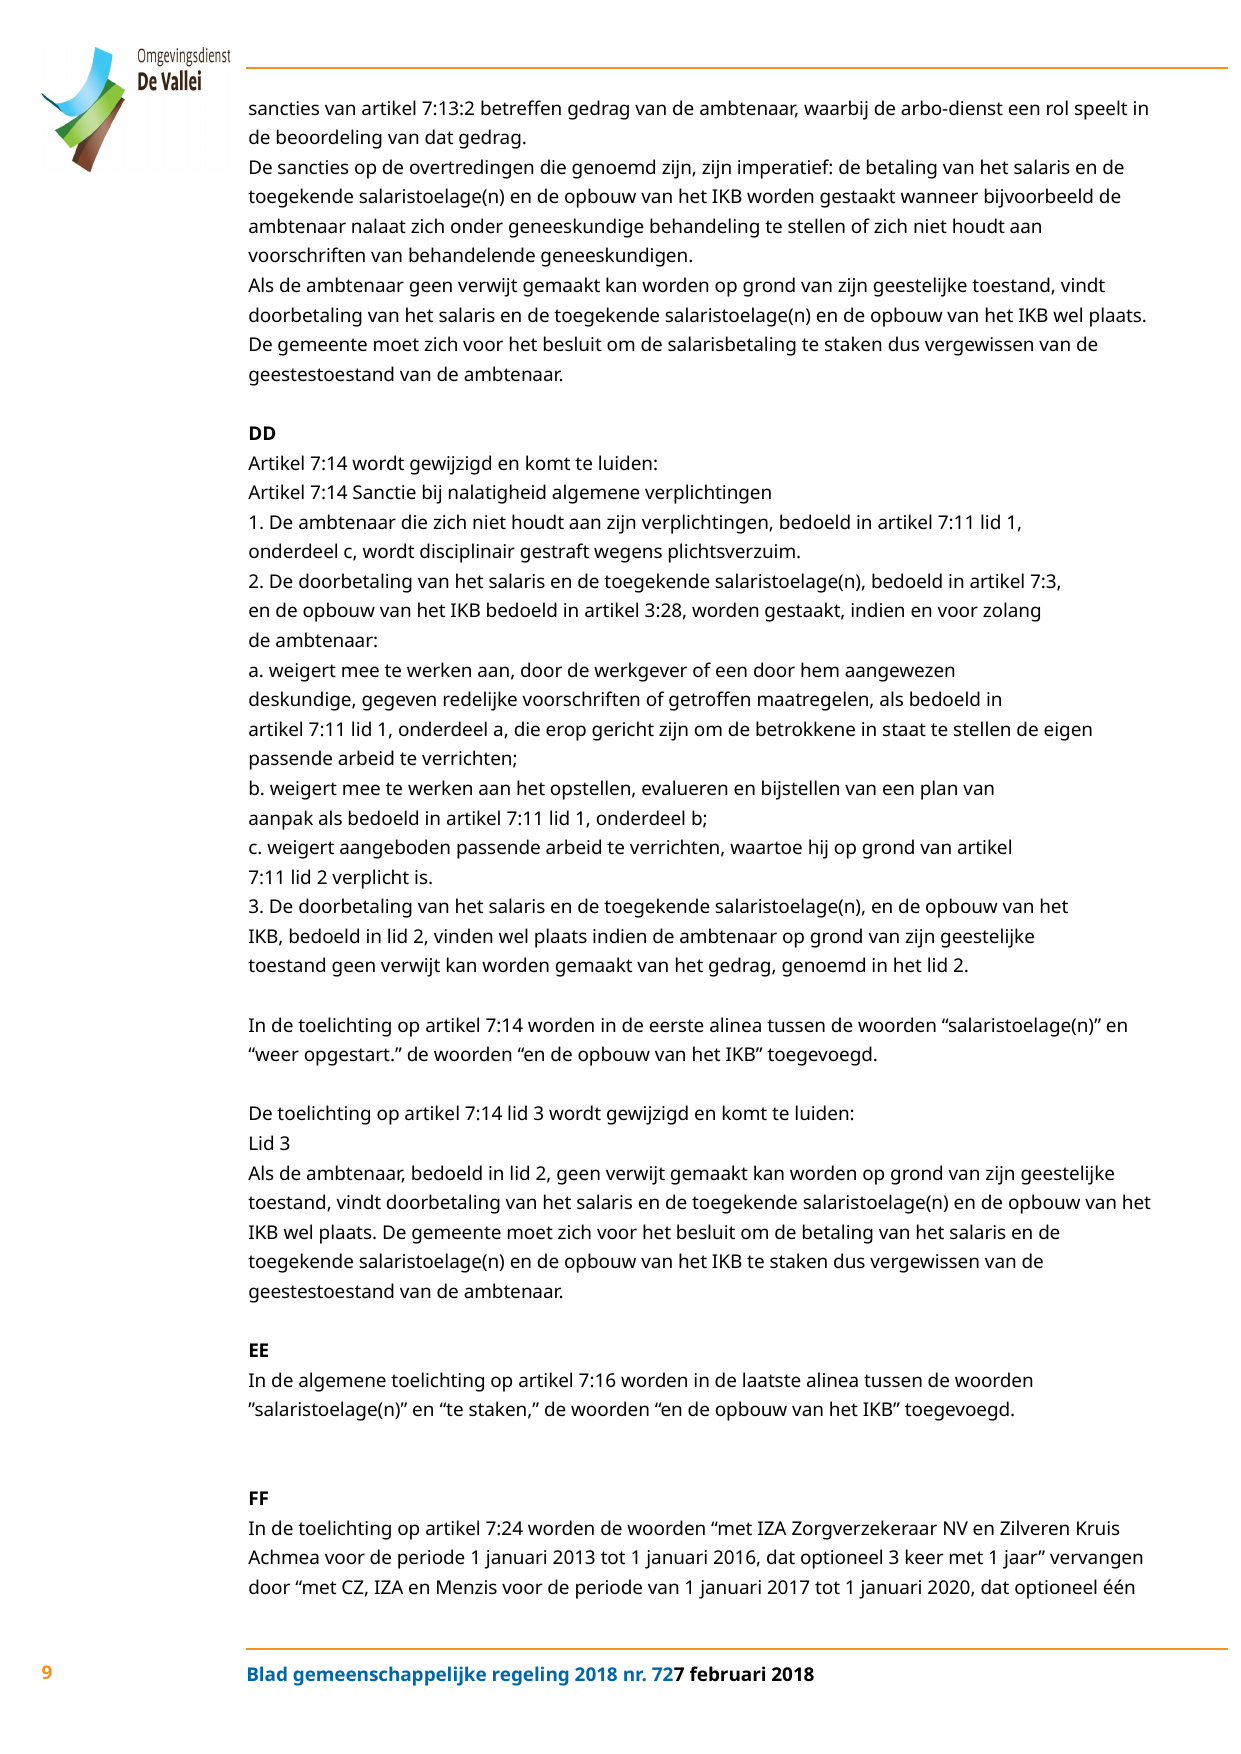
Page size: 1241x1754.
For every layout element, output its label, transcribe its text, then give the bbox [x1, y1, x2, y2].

text Als de ambtenaar geen verwijt gemaakt kan worden op grond van zijn geestelijke toestand, vindt doorbetaling van het salaris en de toegekende salaristoelage(n) en de opbouw van het IKB wel plaats. De gemeente moet zich voor het besluit om de salarisbetaling te staken dus vergewissen van de geestestoestand van de ambtenaar. [248, 272, 1152, 387]
text deskundige, gegeven redelijke voorschriften of getroffen maatregelen, als bedoeld in [248, 686, 1152, 712]
text DD [248, 420, 1152, 446]
text 2. De doorbetaling van het salaris en de toegekende salaristoelage(n), bedoeld in artikel 7:3, [248, 568, 1152, 594]
text Artikel 7:14 Sanctie bij nalatigheid algemene verplichtingen [248, 479, 1152, 505]
text In de algemene toelichting op artikel 7:16 worden in de laatste alinea tussen de woorden ”salaristoelage(n)” en “te staken,” de woorden “en de opbouw van het IKB” toegevoegd. [248, 1367, 1152, 1422]
text c. weigert aangeboden passende arbeid te verrichten, waartoe hij op grond van artikel [248, 834, 1152, 860]
text 7:11 lid 2 verplicht is. [248, 864, 1152, 890]
text aanpak als bedoeld in artikel 7:11 lid 1, onderdeel b; [248, 805, 1152, 831]
text FF [248, 1485, 1152, 1511]
text 3. De doorbetaling van het salaris en de toegekende salaristoelage(n), en de opbouw van het [248, 893, 1152, 919]
picture [41, 47, 231, 172]
text De toelichting op artikel 7:14 lid 3 wordt gewijzigd en komt te luiden: [248, 1101, 1152, 1126]
text EE [248, 1337, 1152, 1363]
text artikel 7:11 lid 1, onderdeel a, die erop gericht zijn om de betrokkene in staat te stellen de eigen passende arbeid te verrichten; [248, 716, 1152, 771]
text toestand geen verwijt kan worden gemaakt van het gedrag, genoemd in het lid 2. [248, 953, 1152, 978]
text In de toelichting op artikel 7:24 worden de woorden “met IZA Zorgverzekeraar NV en Zilveren Kruis Achmea voor de periode 1 januari 2013 tot 1 januari 2016, dat optioneel 3 keer met 1 jaar” vervangen door “met CZ, IZA en Menzis voor de periode van 1 januari 2017 tot 1 januari 2020, dat optioneel één [248, 1515, 1152, 1600]
text a. weigert mee te werken aan, door de werkgever of een door hem aangewezen [248, 657, 1152, 683]
text Lid 3 [248, 1130, 1152, 1156]
text onderdeel c, wordt disciplinair gestraft wegens plichtsverzuim. [248, 538, 1152, 564]
text Als de ambtenaar, bedoeld in lid 2, geen verwijt gemaakt kan worden op grond van zijn geestelijke toestand, vindt doorbetaling van het salaris en de toegekende salaristoelage(n) en de opbouw van het IKB wel plaats. De gemeente moet zich voor het besluit om de betaling van het salaris en de toegekende salaristoelage(n) en de opbouw van het IKB te staken dus vergewissen van de geestestoestand van de ambtenaar. [248, 1160, 1152, 1304]
text De sancties op de overtredingen die genoemd zijn, zijn imperatief: de betaling van het salaris en de toegekende salaristoelage(n) en de opbouw van het IKB worden gestaakt wanneer bijvoorbeeld de ambtenaar nalaat zich onder geneeskundige behandeling te stellen of zich niet houdt aan voorschriften van behandelende geneeskundigen. [248, 154, 1152, 268]
text sancties van artikel 7:13:2 betreffen gedrag van de ambtenaar, waarbij de arbo-dienst een rol speelt in de beoordeling van dat gedrag. [248, 95, 1152, 150]
text IKB, bedoeld in lid 2, vinden wel plaats indien de ambtenaar op grond van zijn geestelijke [248, 923, 1152, 949]
text en de opbouw van het IKB bedoeld in artikel 3:28, worden gestaakt, indien en voor zolang [248, 598, 1152, 623]
text 1. De ambtenaar die zich niet houdt aan zijn verplichtingen, bedoeld in artikel 7:11 lid 1, [248, 509, 1152, 535]
text Artikel 7:14 wordt gewijzigd en komt te luiden: [248, 450, 1152, 476]
text b. weigert mee te werken aan het opstellen, evalueren en bijstellen van een plan van [248, 775, 1152, 801]
text de ambtenaar: [248, 627, 1152, 653]
text In de toelichting op artikel 7:14 worden in de eerste alinea tussen de woorden “salaristoelage(n)” en “weer opgestart.” de woorden “en de opbouw van het IKB” toegevoegd. [248, 1012, 1152, 1067]
